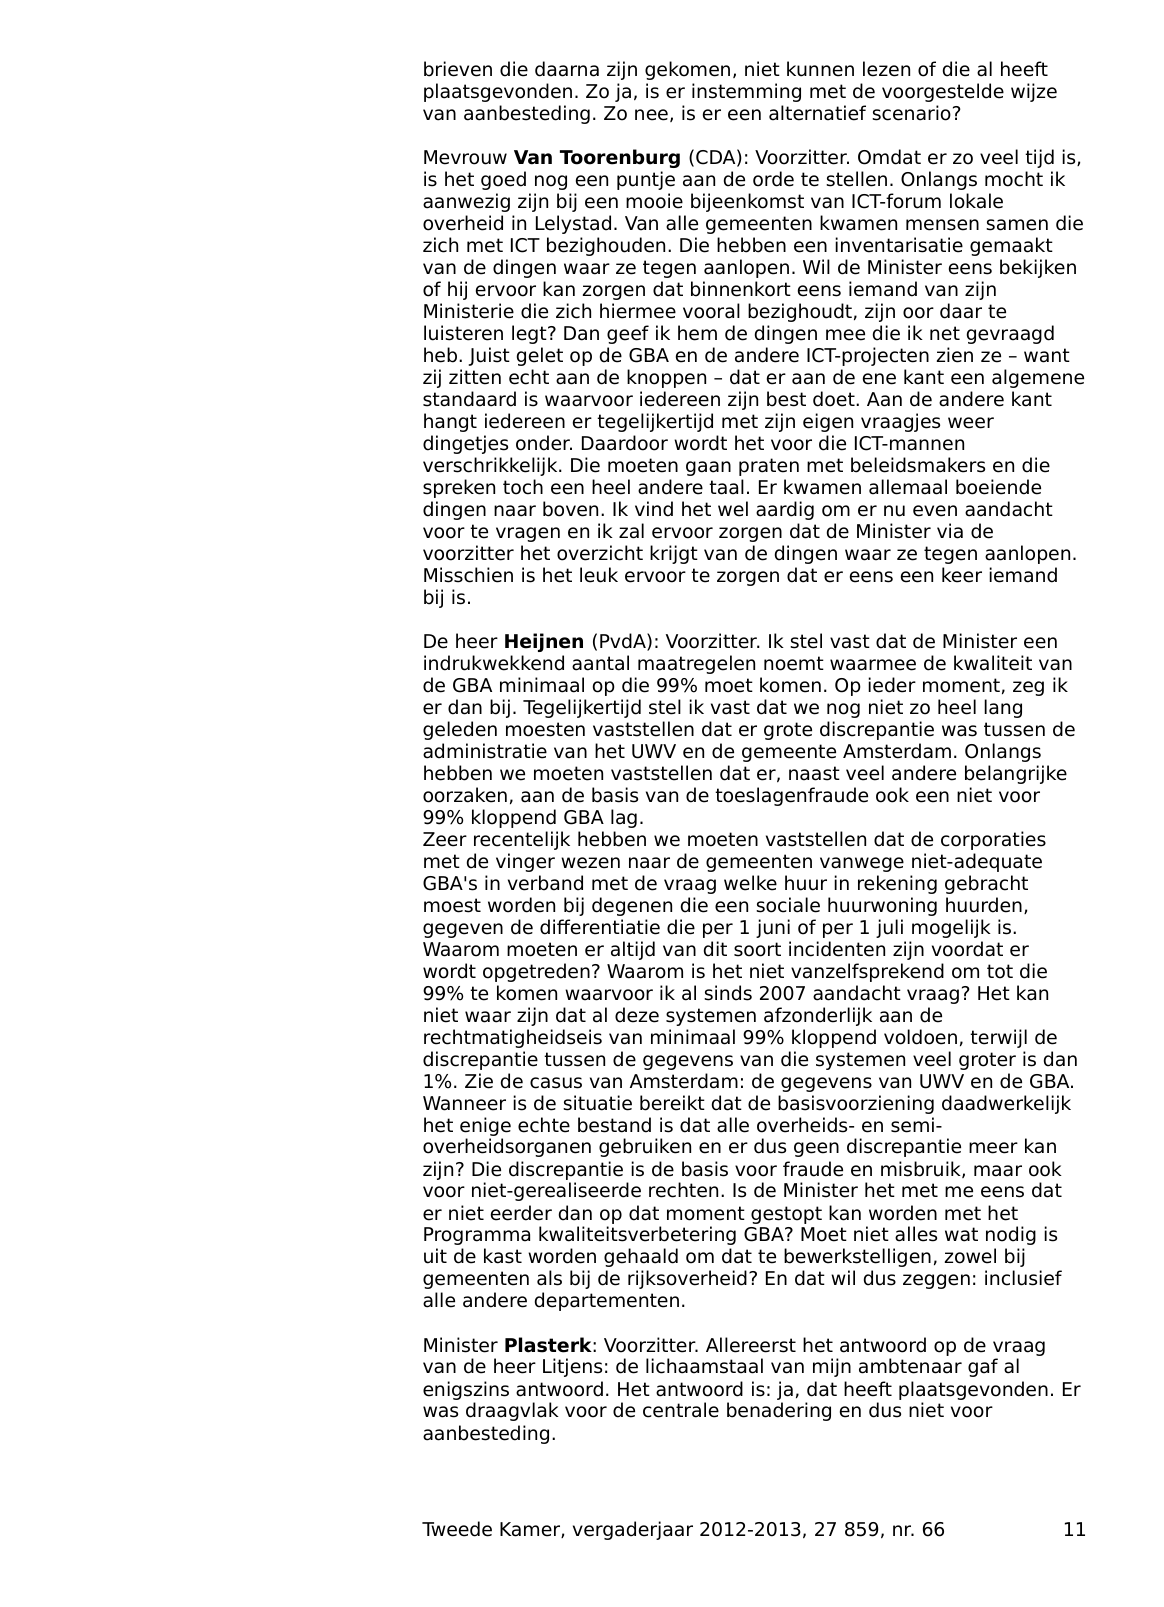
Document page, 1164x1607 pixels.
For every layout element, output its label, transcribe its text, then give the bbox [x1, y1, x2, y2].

text Minister Plasterk: Voorzitter. Allereerst het antwoord op de vraag van de heer Litjens: de lichaamstaal van mijn ambtenaar gaf al enigszins antwoord. Het antwoord is: ja, dat heeft plaatsgevonden. Er was draagvlak voor de centrale benadering en dus niet voor aanbesteding. [422, 1334, 1087, 1444]
text Waarom moeten er altijd van dit soort incidenten zijn voordat er wordt opgetreden? Waarom is het niet vanzelfsprekend om tot die 99% te komen waarvoor ik al sinds 2007 aandacht vraag? Het kan niet waar zijn dat al deze systemen afzonderlijk aan de rechtmatigheidseis van minimaal 99% kloppend voldoen, terwijl de discrepantie tussen de gegevens van die systemen veel groter is dan 1%. Zie de casus van Amsterdam: de gegevens van UWV en de GBA. Wanneer is de situatie bereikt dat de basisvoorziening daadwerkelijk het enige echte bestand is dat alle overheids- en semi-overheidsorganen gebruiken en er dus geen discrepantie meer kan zijn? Die discrepantie is de basis voor fraude en misbruik, maar ook voor niet-gerealiseerde rechten. Is de Minister het met me eens dat er niet eerder dan op dat moment gestopt kan worden met het Programma kwaliteitsverbetering GBA? Moet niet alles wat nodig is uit de kast worden gehaald om dat te bewerkstelligen, zowel bij gemeenten als bij de rijksoverheid? En dat wil dus zeggen: inclusief alle andere departementen. [422, 939, 1087, 1312]
text Mevrouw Van Toorenburg (CDA): Voorzitter. Omdat er zo veel tijd is, is het goed nog een puntje aan de orde te stellen. Onlangs mocht ik aanwezig zijn bij een mooie bijeenkomst van ICT-forum lokale overheid in Lelystad. Van alle gemeenten kwamen mensen samen die zich met ICT bezighouden. Die hebben een inventarisatie gemaakt van de dingen waar ze tegen aanlopen. Wil de Minister eens bekijken of hij ervoor kan zorgen dat binnenkort eens iemand van zijn Ministerie die zich hiermee vooral bezighoudt, zijn oor daar te luisteren legt? Dan geef ik hem de dingen mee die ik net gevraagd heb. Juist gelet op de GBA en de andere ICT-projecten zien ze – want zij zitten echt aan de knoppen – dat er aan de ene kant een algemene standaard is waarvoor iedereen zijn best doet. Aan de andere kant hangt iedereen er tegelijkertijd met zijn eigen vraagjes weer dingetjes onder. Daardoor wordt het voor die ICT-mannen verschrikkelijk. Die moeten gaan praten met beleidsmakers en die spreken toch een heel andere taal. Er kwamen allemaal boeiende dingen naar boven. Ik vind het wel aardig om er nu even aandacht voor te vragen en ik zal ervoor zorgen dat de Minister via de voorzitter het overzicht krijgt van de dingen waar ze tegen aanlopen. Misschien is het leuk ervoor te zorgen dat er eens een keer iemand bij is. [422, 147, 1087, 609]
text brieven die daarna zijn gekomen, niet kunnen lezen of die al heeft plaatsgevonden. Zo ja, is er instemming met de voorgestelde wijze van aanbesteding. Zo nee, is er een alternatief scenario? [422, 59, 1087, 125]
text Zeer recentelijk hebben we moeten vaststellen dat de corporaties met de vinger wezen naar de gemeenten vanwege niet-adequate GBA's in verband met de vraag welke huur in rekening gebracht moest worden bij degenen die een sociale huurwoning huurden, gegeven de differentiatie die per 1 juni of per 1 juli mogelijk is. [422, 829, 1087, 939]
text De heer Heijnen (PvdA): Voorzitter. Ik stel vast dat de Minister een indrukwekkend aantal maatregelen noemt waarmee de kwaliteit van de GBA minimaal op die 99% moet komen. Op ieder moment, zeg ik er dan bij. Tegelijkertijd stel ik vast dat we nog niet zo heel lang geleden moesten vaststellen dat er grote discrepantie was tussen de administratie van het UWV en de gemeente Amsterdam. Onlangs hebben we moeten vaststellen dat er, naast veel andere belangrijke oorzaken, aan de basis van de toeslagenfraude ook een niet voor 99% kloppend GBA lag. [422, 631, 1087, 829]
